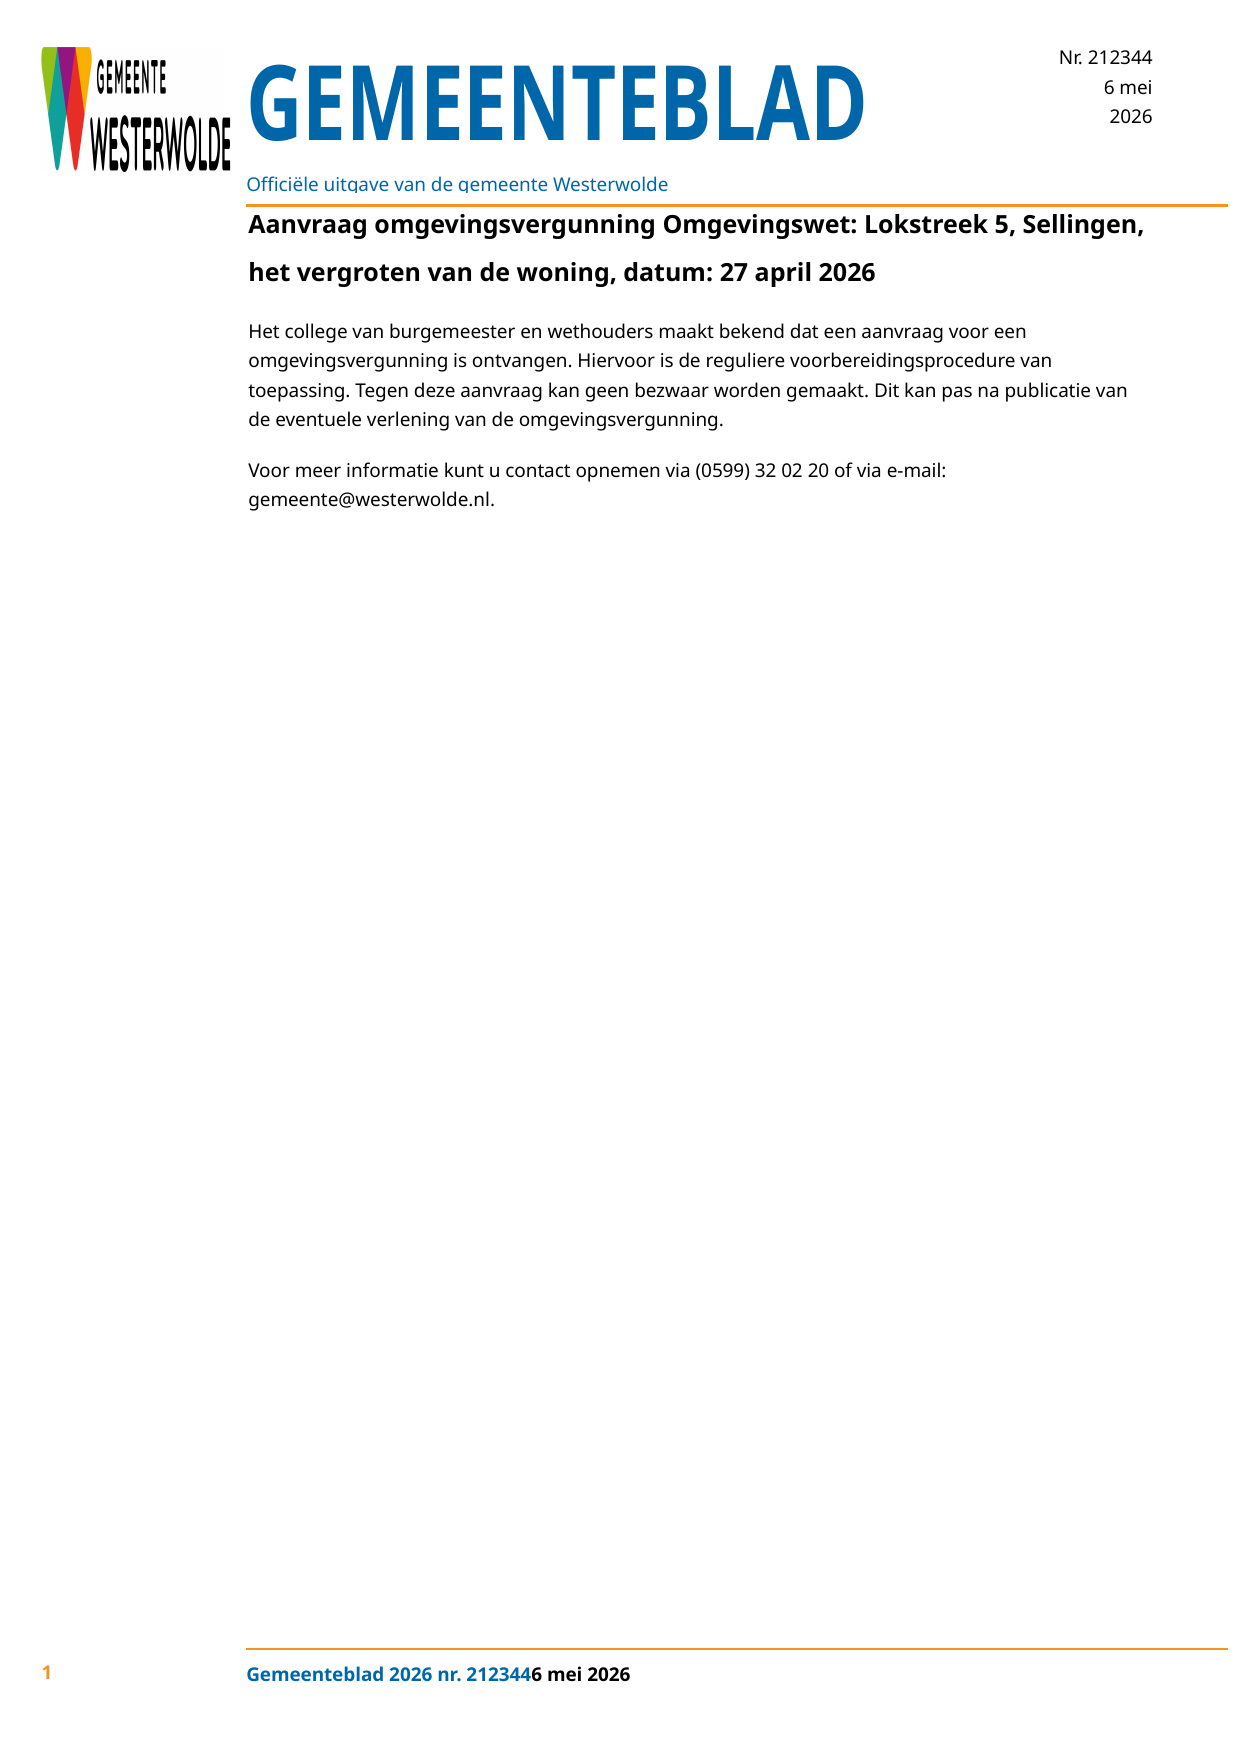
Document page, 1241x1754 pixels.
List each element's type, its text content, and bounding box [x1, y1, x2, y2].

text Voor meer informatie kunt u contact opnemen via (0599) 32 02 20 of via e-mail: gemeente@westerwolde.nl. [248, 457, 1152, 512]
picture [41, 47, 231, 172]
text Aanvraag omgevingsvergunning Omgevingswet: Lokstreek 5, Sellingen, het vergroten van de woning, datum: 27 april 2026 [248, 207, 1152, 288]
text Het college van burgemeester en wethouders maakt bekend dat een aanvraag voor een omgevingsvergunning is ontvangen. Hiervoor is de reguliere voorbereidingsprocedure van toepassing. Tegen deze aanvraag kan geen bezwaar worden gemaakt. Dit kan pas na publicatie van de eventuele verlening van de omgevingsvergunning. [248, 318, 1152, 432]
